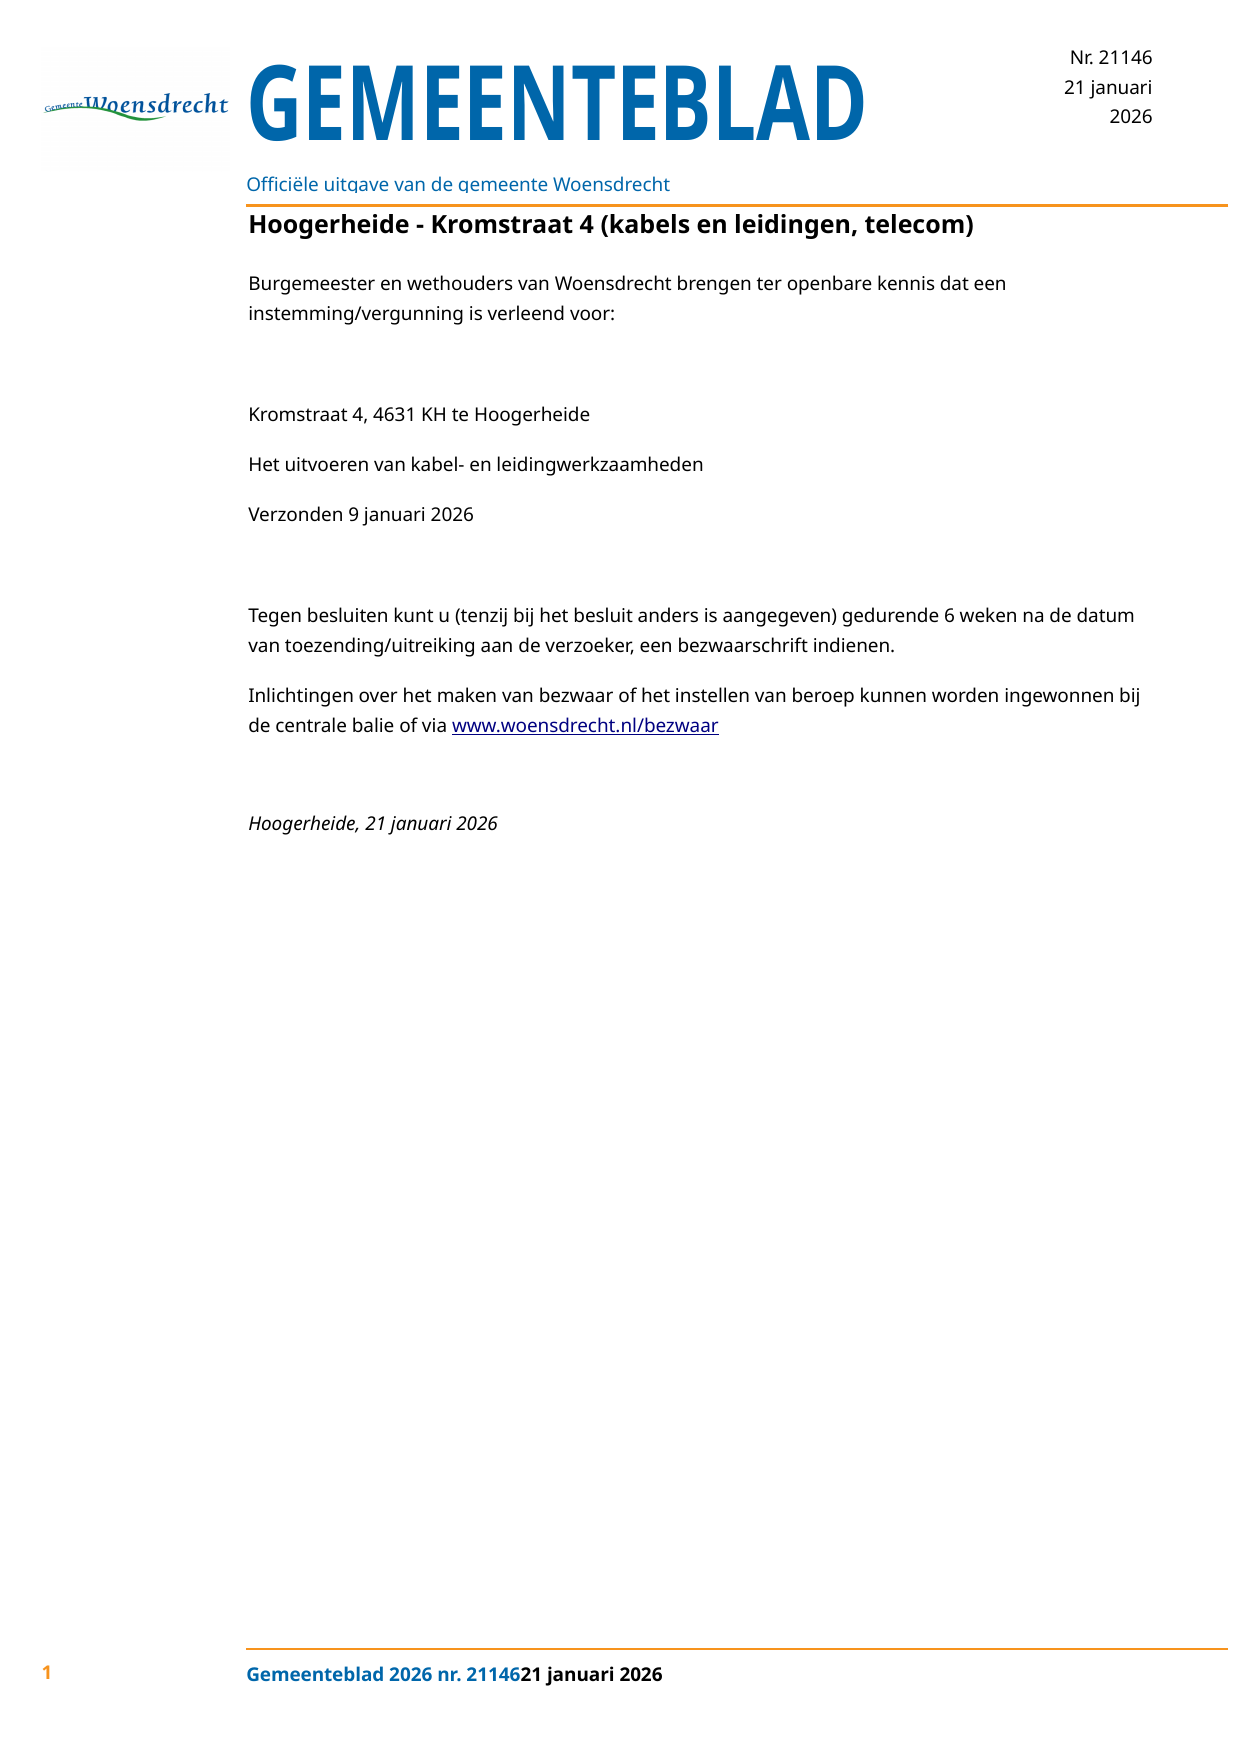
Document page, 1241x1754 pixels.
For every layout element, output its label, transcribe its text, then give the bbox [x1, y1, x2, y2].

picture [41, 47, 231, 172]
text Burgemeester en wethouders van Woensdrecht brengen ter openbare kennis dat een instemming/vergunning is verleend voor: [248, 270, 1152, 326]
text Tegen besluiten kunt u (tenzij bij het besluit anders is aangegeven) gedurende 6 weken na de datum van toezending/uitreiking aan de verzoeker, een bezwaarschrift indienen. [248, 602, 1152, 658]
text Hoogerheide, 21 januari 2026 [248, 810, 1152, 836]
text Verzonden 9 januari 2026 [248, 502, 1152, 527]
text Hoogerheide - Kromstraat 4 (kabels en leidingen, telecom) [248, 207, 1152, 241]
text Het uitvoeren van kabel- en leidingwerkzaamheden [248, 451, 1152, 477]
text Kromstraat 4, 4631 KH te Hoogerheide [248, 401, 1152, 426]
text Inlichtingen over het maken van bezwaar of het instellen van beroep kunnen worden ingewonnen bij de centrale balie of via www.woensdrecht.nl/bezwaar [248, 682, 1152, 738]
